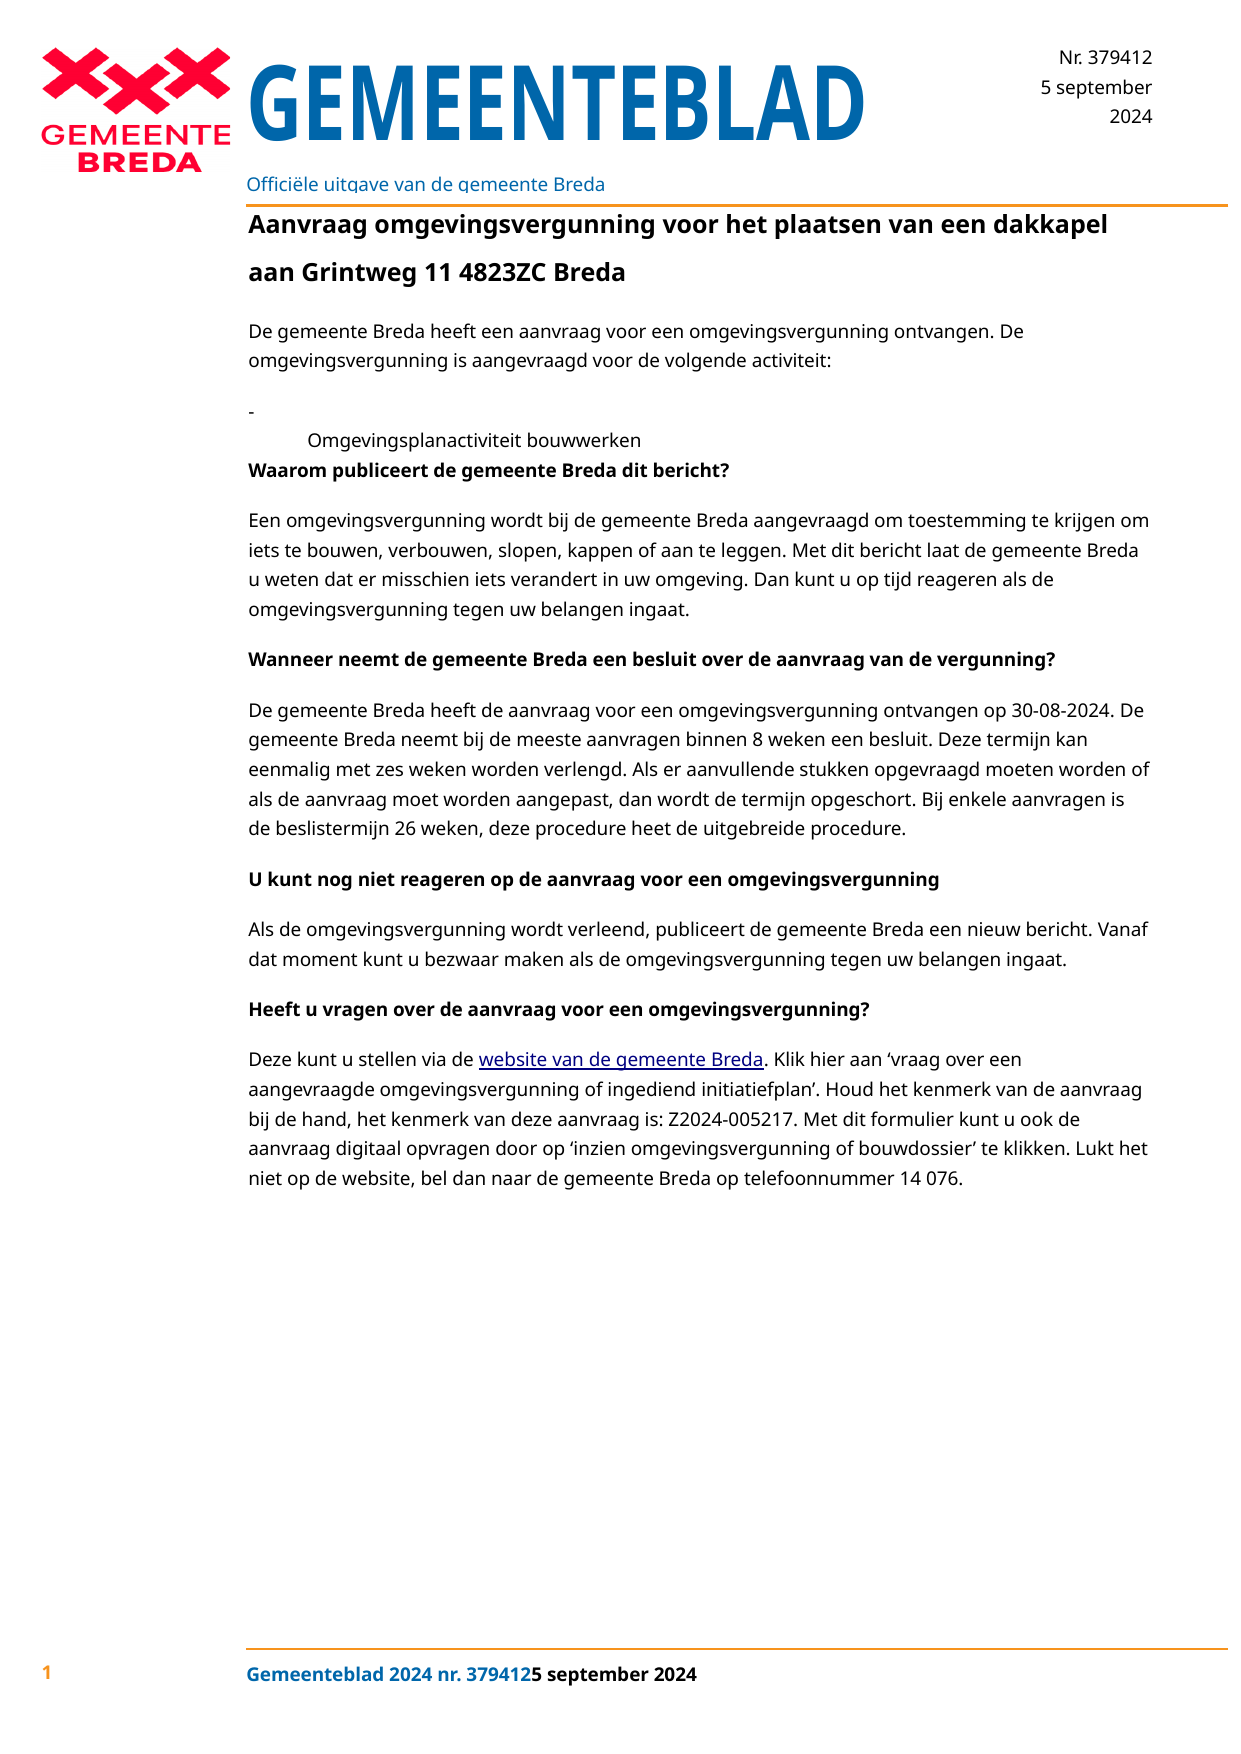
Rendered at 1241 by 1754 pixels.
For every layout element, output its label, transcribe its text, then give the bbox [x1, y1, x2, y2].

text U kunt nog niet reageren op de aanvraag voor een omgevingsvergunning [248, 866, 1152, 892]
text Waarom publiceert de gemeente Breda dit bericht? [248, 457, 1152, 483]
list Omgevingsplanactiviteit bouwwerken [248, 427, 1152, 453]
text Aanvraag omgevingsvergunning voor het plaatsen van een dakkapel aan Grintweg 11 4823ZC Breda [248, 207, 1152, 288]
text Wanneer neemt de gemeente Breda een besluit over de aanvraag van de vergunning? [248, 647, 1152, 672]
picture [41, 47, 231, 172]
text De gemeente Breda heeft een aanvraag voor een omgevingsvergunning ontvangen. De omgevingsvergunning is aangevraagd voor de volgende activiteit: [248, 318, 1152, 373]
text De gemeente Breda heeft de aanvraag voor een omgevingsvergunning ontvangen op 30-08-2024. De gemeente Breda neemt bij de meeste aanvragen binnen 8 weken een besluit. Deze termijn kan eenmalig met zes weken worden verlengd. Als er aanvullende stukken opgevraagd moeten worden of als de aanvraag moet worden aangepast, dan wordt de termijn opgeschort. Bij enkele aanvragen is de beslistermijn 26 weken, deze procedure heet de uitgebreide procedure. [248, 697, 1152, 841]
text Deze kunt u stellen via de website van de gemeente Breda. Klik hier aan ‘vraag over een aangevraagde omgevingsvergunning of ingediend initiatiefplan’. Houd het kenmerk van de aanvraag bij de hand, het kenmerk van deze aanvraag is: Z2024-005217. Met dit formulier kunt u ook de aanvraag digitaal opvragen door op ‘inzien omgevingsvergunning of bouwdossier’ te klikken. Lukt het niet op de website, bel dan naar de gemeente Breda op telefoonnummer 14 076. [248, 1047, 1152, 1191]
text Heeft u vragen over de aanvraag voor een omgevingsvergunning? [248, 996, 1152, 1022]
text Een omgevingsvergunning wordt bij de gemeente Breda aangevraagd om toestemming te krijgen om iets te bouwen, verbouwen, slopen, kappen of aan te leggen. Met dit bericht laat de gemeente Breda u weten dat er misschien iets verandert in uw omgeving. Dan kunt u op tijd reageren als de omgevingsvergunning tegen uw belangen ingaat. [248, 507, 1152, 622]
text Als de omgevingsvergunning wordt verleend, publiceert de gemeente Breda een nieuw bericht. Vanaf dat moment kunt u bezwaar maken als de omgevingsvergunning tegen uw belangen ingaat. [248, 916, 1152, 972]
